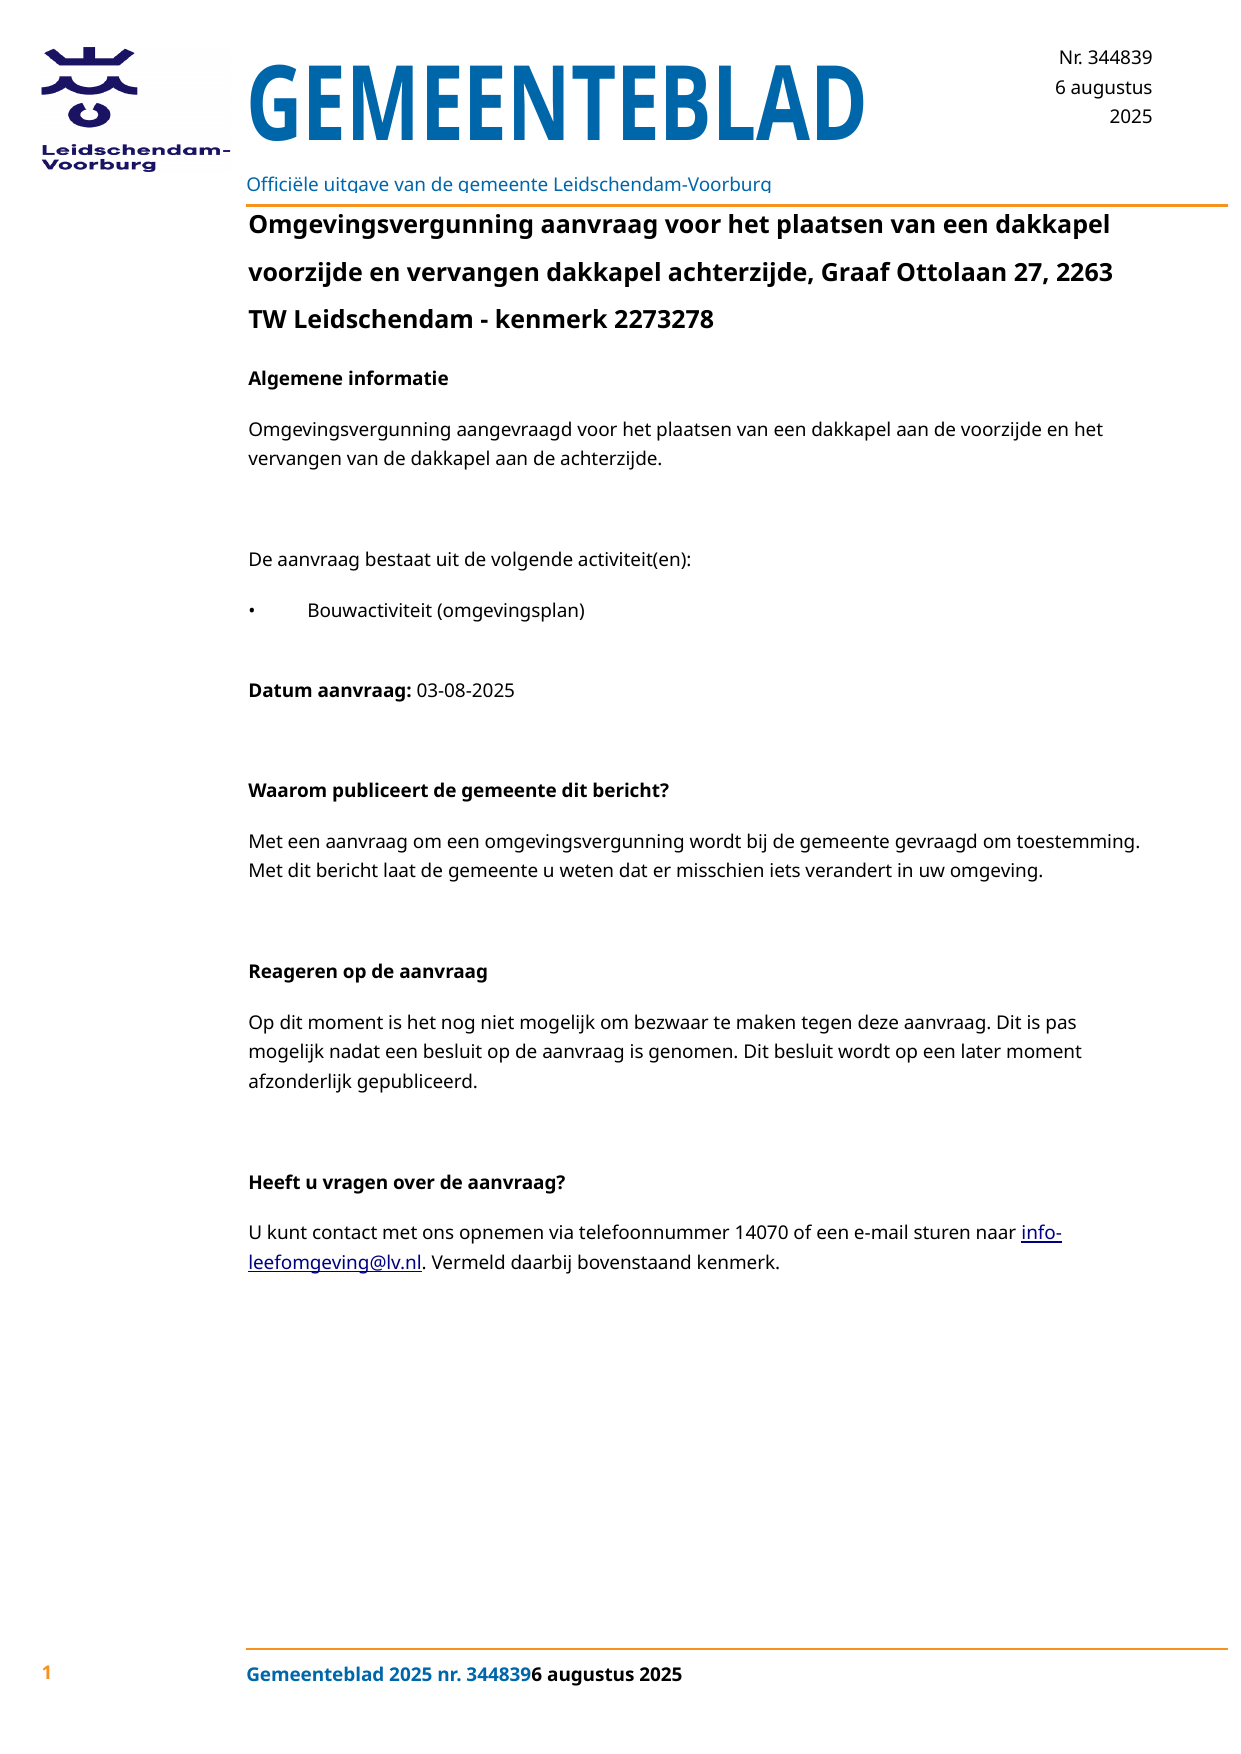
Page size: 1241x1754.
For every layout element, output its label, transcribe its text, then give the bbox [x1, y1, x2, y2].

text Datum aanvraag: 03-08-2025 [248, 677, 1152, 702]
text Reageren op de aanvraag [248, 958, 1152, 984]
text Algemene informatie [248, 366, 1152, 391]
picture [41, 47, 231, 172]
text U kunt contact met ons opnemen via telefoonnummer 14070 of een e-mail sturen naar info-leefomgeving@lv.nl. Vermeld daarbij bovenstaand kenmerk. [248, 1219, 1152, 1274]
text Waarom publiceert de gemeente dit bericht? [248, 778, 1152, 803]
text Omgevingsvergunning aanvraag voor het plaatsen van een dakkapel voorzijde en vervangen dakkapel achterzijde, Graaf Ottolaan 27, 2263 TW Leidschendam - kenmerk 2273278 [248, 207, 1152, 336]
text Omgevingsvergunning aangevraagd voor het plaatsen van een dakkapel aan de voorzijde en het vervangen van de dakkapel aan de achterzijde. [248, 416, 1152, 471]
list Bouwactiviteit (omgevingsplan) [248, 597, 1152, 622]
text Heeft u vragen over de aanvraag? [248, 1169, 1152, 1194]
text Op dit moment is het nog niet mogelijk om bezwaar te maken tegen deze aanvraag. Dit is pas mogelijk nadat een besluit op de aanvraag is genomen. Dit besluit wordt op een later moment afzonderlijk gepubliceerd. [248, 1009, 1152, 1094]
text Met een aanvraag om een omgevingsvergunning wordt bij de gemeente gevraagd om toestemming. Met dit bericht laat de gemeente u weten dat er misschien iets verandert in uw omgeving. [248, 828, 1152, 883]
text De aanvraag bestaat uit de volgende activiteit(en): [248, 546, 1152, 572]
